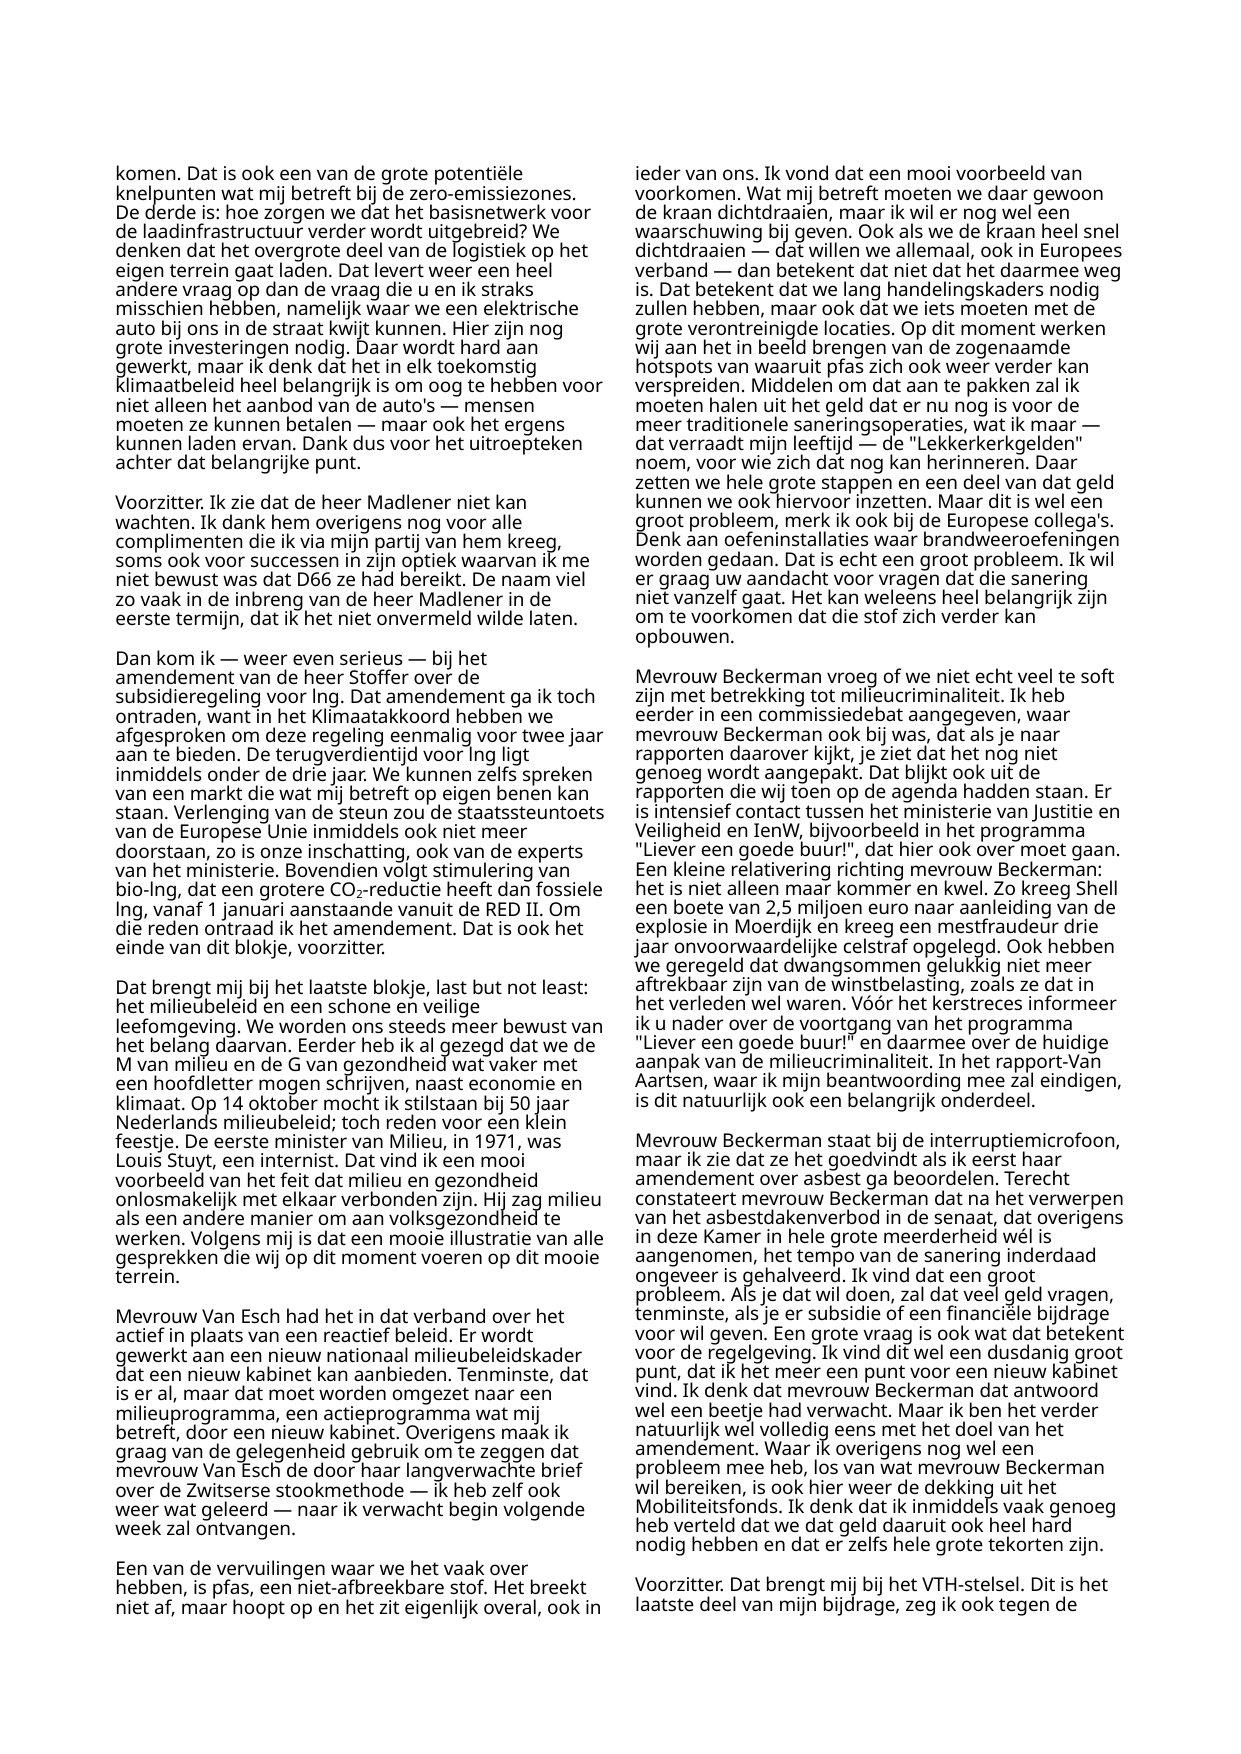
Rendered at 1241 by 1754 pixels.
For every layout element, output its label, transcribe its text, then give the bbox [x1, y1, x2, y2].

text ieder van ons. Ik vond dat een mooi voorbeeld van voorkomen. Wat mij betreft moeten we daar gewoon de kraan dichtdraaien, maar ik wil er nog wel een waarschuwing bij geven. Ook als we de kraan heel snel dichtdraaien — dat willen we allemaal, ook in Europees verband — dan betekent dat niet dat het daarmee weg is. Dat betekent dat we lang handelingskaders nodig zullen hebben, maar ook dat we iets moeten met de grote verontreinigde locaties. Op dit moment werken wij aan het in beeld brengen van de zogenaamde hotspots van waaruit pfas zich ook weer verder kan verspreiden. Middelen om dat aan te pakken zal ik moeten halen uit het geld dat er nu nog is voor de meer traditionele saneringsoperaties, wat ik maar — dat verraadt mijn leeftijd — de "Lekkerkerkgelden" noem, voor wie zich dat nog kan herinneren. Daar zetten we hele grote stappen en een deel van dat geld kunnen we ook hiervoor inzetten. Maar dit is wel een groot probleem, merk ik ook bij de Europese collega's. Denk aan oefeninstallaties waar brandweeroefeningen worden gedaan. Dat is echt een groot probleem. Ik wil er graag uw aandacht voor vragen dat die sanering niet vanzelf gaat. Het kan weleens heel belangrijk zijn om te voorkomen dat die stof zich verder kan opbouwen. [635, 165, 1125, 647]
text Mevrouw Van Esch had het in dat verband over het actief in plaats van een reactief beleid. Er wordt gewerkt aan een nieuw nationaal milieubeleidskader dat een nieuw kabinet kan aanbieden. Tenminste, dat is er al, maar dat moet worden omgezet naar een milieuprogramma, een actieprogramma wat mij betreft, door een nieuw kabinet. Overigens maak ik graag van de gelegenheid gebruik om te zeggen dat mevrouw Van Esch de door haar langverwachte brief over de Zwitserse stookmethode — ik heb zelf ook weer wat geleerd — naar ik verwacht begin volgende week zal ontvangen. [115, 1308, 605, 1539]
text Voorzitter. Ik zie dat de heer Madlener niet kan wachten. Ik dank hem overigens nog voor alle complimenten die ik via mijn partij van hem kreeg, soms ook voor successen in zijn optiek waarvan ik me niet bewust was dat D66 ze had bereikt. De naam viel zo vaak in de inbreng van de heer Madlener in de eerste termijn, dat ik het niet onvermeld wilde laten. [115, 494, 605, 629]
text komen. Dat is ook een van de grote potentiële knelpunten wat mij betreft bij de zero-emissiezones. De derde is: hoe zorgen we dat het basisnetwerk voor de laadinfrastructuur verder wordt uitgebreid? We denken dat het overgrote deel van de logistiek op het eigen terrein gaat laden. Dat levert weer een heel andere vraag op dan de vraag die u en ik straks misschien hebben, namelijk waar we een elektrische auto bij ons in de straat kwijt kunnen. Hier zijn nog grote investeringen nodig. Daar wordt hard aan gewerkt, maar ik denk dat het in elk toekomstig klimaatbeleid heel belangrijk is om oog te hebben voor niet alleen het aanbod van de auto's — mensen moeten ze kunnen betalen — maar ook het ergens kunnen laden ervan. Dank dus voor het uitroepteken achter dat belangrijke punt. [115, 165, 605, 474]
text Een van de vervuilingen waar we het vaak over hebben, is pfas, een niet-afbreekbare stof. Het breekt niet af, maar hoopt op en het zit eigenlijk overal, ook in [115, 1560, 605, 1618]
text Dat brengt mij bij het laatste blokje, last but not least: het milieubeleid en een schone en veilige leefomgeving. We worden ons steeds meer bewust van het belang daarvan. Eerder heb ik al gezegd dat we de M van milieu en de G van gezondheid wat vaker met een hoofdletter mogen schrijven, naast economie en klimaat. Op 14 oktober mocht ik stilstaan bij 50 jaar Nederlands milieubeleid; toch reden voor een klein feestje. De eerste minister van Milieu, in 1971, was Louis Stuyt, een internist. Dat vind ik een mooi voorbeeld van het feit dat milieu en gezondheid onlosmakelijk met elkaar verbonden zijn. Hij zag milieu als een andere manier om aan volksgezondheid te werken. Volgens mij is dat een mooie illustratie van alle gesprekken die wij op dit moment voeren op dit mooie terrein. [115, 979, 605, 1287]
text Mevrouw Beckerman vroeg of we niet echt veel te soft zijn met betrekking tot milieucriminaliteit. Ik heb eerder in een commissiedebat aangegeven, waar mevrouw Beckerman ook bij was, dat als je naar rapporten daarover kijkt, je ziet dat het nog niet genoeg wordt aangepakt. Dat blijkt ook uit de rapporten die wij toen op de agenda hadden staan. Er is intensief contact tussen het ministerie van Justitie en Veiligheid en IenW, bijvoorbeeld in het programma "Liever een goede buur!", dat hier ook over moet gaan. Een kleine relativering richting mevrouw Beckerman: het is niet alleen maar kommer en kwel. Zo kreeg Shell een boete van 2,5 miljoen euro naar aanleiding van de explosie in Moerdijk en kreeg een mestfraudeur drie jaar onvoorwaardelijke celstraf opgelegd. Ook hebben we geregeld dat dwangsommen gelukkig niet meer aftrekbaar zijn van de winstbelasting, zoals ze dat in het verleden wel waren. Vóór het kerstreces informeer ik u nader over de voortgang van het programma "Liever een goede buur!" en daarmee over de huidige aanpak van de milieucriminaliteit. In het rapport-Van Aartsen, waar ik mijn beantwoording mee zal eindigen, is dit natuurlijk ook een belangrijk onderdeel. [635, 668, 1125, 1111]
text Voorzitter. Dat brengt mij bij het VTH-stelsel. Dit is het laatste deel van mijn bijdrage, zeg ik ook tegen de [635, 1576, 1125, 1615]
text Dan kom ik — weer even serieus — bij het amendement van de heer Stoffer over de subsidieregeling voor lng. Dat amendement ga ik toch ontraden, want in het Klimaatakkoord hebben we afgesproken om deze regeling eenmalig voor twee jaar aan te bieden. De terugverdientijd voor lng ligt inmiddels onder de drie jaar. We kunnen zelfs spreken van een markt die wat mij betreft op eigen benen kan staan. Verlenging van de steun zou de staatssteuntoets van de Europese Unie inmiddels ook niet meer doorstaan, zo is onze inschatting, ook van de experts van het ministerie. Bovendien volgt stimulering van bio-lng, dat een grotere CO2-reductie heeft dan fossiele lng, vanaf 1 januari aanstaande vanuit de RED II. Om die reden ontraad ik het amendement. Dat is ook het einde van dit blokje, voorzitter. [115, 650, 605, 958]
text Mevrouw Beckerman staat bij de interruptiemicrofoon, maar ik zie dat ze het goedvindt als ik eerst haar amendement over asbest ga beoordelen. Terecht constateert mevrouw Beckerman dat na het verwerpen van het asbestdakenverbod in de senaat, dat overigens in deze Kamer in hele grote meerderheid wél is aangenomen, het tempo van de sanering inderdaad ongeveer is gehalveerd. Ik vind dat een groot probleem. Als je dat wil doen, zal dat veel geld vragen, tenminste, als je er subsidie of een financiële bijdrage voor wil geven. Een grote vraag is ook wat dat betekent voor de regelgeving. Ik vind dit wel een dusdanig groot punt, dat ik het meer een punt voor een nieuw kabinet vind. Ik denk dat mevrouw Beckerman dat antwoord wel een beetje had verwacht. Maar ik ben het verder natuurlijk wel volledig eens met het doel van het amendement. Waar ik overigens nog wel een probleem mee heb, los van wat mevrouw Beckerman wil bereiken, is ook hier weer de dekking uit het Mobiliteitsfonds. Ik denk dat ik inmiddels vaak genoeg heb verteld dat we dat geld daaruit ook heel hard nodig hebben en dat er zelfs hele grote tekorten zijn. [635, 1132, 1125, 1556]
